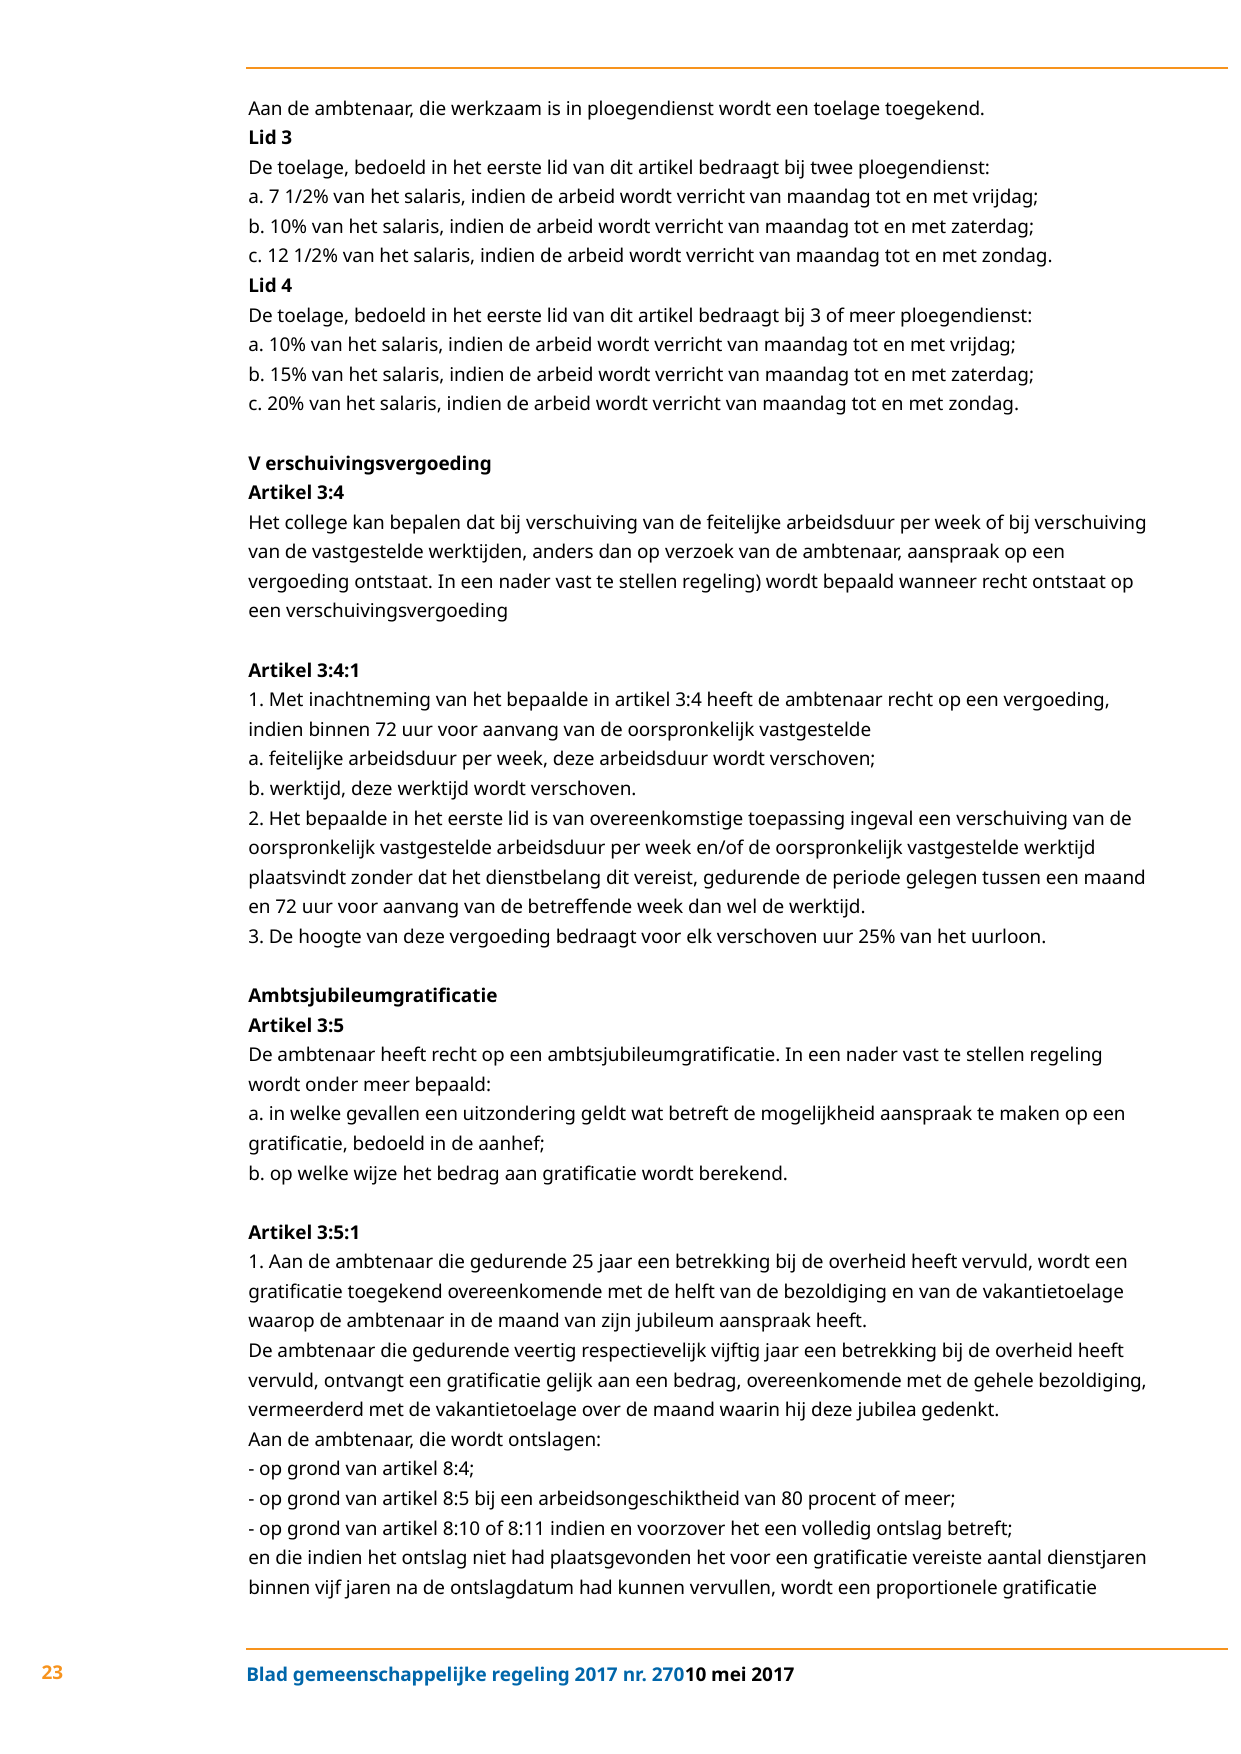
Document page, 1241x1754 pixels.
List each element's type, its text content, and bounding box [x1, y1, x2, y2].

text De toelage, bedoeld in het eerste lid van dit artikel bedraagt bij 3 of meer ploegendienst: [248, 302, 1152, 328]
text De toelage, bedoeld in het eerste lid van dit artikel bedraagt bij twee ploegendienst: [248, 154, 1152, 180]
text - op grond van artikel 8:5 bij een arbeidsongeschiktheid van 80 procent of meer; [248, 1485, 1152, 1511]
text Ambtsjubileumgratificatie [248, 982, 1152, 1008]
text Artikel 3:5:1 [248, 1219, 1152, 1245]
text De ambtenaar die gedurende veertig respectievelijk vijftig jaar een betrekking bij de overheid heeft vervuld, ontvangt een gratificatie gelijk aan een bedrag, overeenkomende met de gehele bezoldiging, vermeerderd met de vakantietoelage over de maand waarin hij deze jubilea gedenkt. [248, 1337, 1152, 1422]
text - op grond van artikel 8:4; [248, 1456, 1152, 1481]
text b. 10% van het salaris, indien de arbeid wordt verricht van maandag tot en met zaterdag; [248, 213, 1152, 239]
text V erschuivingsvergoeding [248, 450, 1152, 476]
text Artikel 3:4 [248, 479, 1152, 505]
picture [41, 47, 231, 172]
text 2. Het bepaalde in het eerste lid is van overeenkomstige toepassing ingeval een verschuiving van de oorspronkelijk vastgestelde arbeidsduur per week en/of de oorspronkelijk vastgestelde werktijd plaatsvindt zonder dat het dienstbelang dit vereist, gedurende de periode gelegen tussen een maand en 72 uur voor aanvang van de betreffende week dan wel de werktijd. [248, 805, 1152, 919]
text c. 12 1/2% van het salaris, indien de arbeid wordt verricht van maandag tot en met zondag. [248, 243, 1152, 268]
text a. in welke gevallen een uitzondering geldt wat betreft de mogelijkheid aanspraak te maken op een gratificatie, bedoeld in de aanhef; [248, 1101, 1152, 1156]
text b. werktijd, deze werktijd wordt verschoven. [248, 775, 1152, 801]
text 1. Met inachtneming van het bepaalde in artikel 3:4 heeft de ambtenaar recht op een vergoeding, indien binnen 72 uur voor aanvang van de oorspronkelijk vastgestelde [248, 686, 1152, 742]
text en die indien het ontslag niet had plaatsgevonden het voor een gratificatie vereiste aantal dienstjaren binnen vijf jaren na de ontslagdatum had kunnen vervullen, wordt een proportionele gratificatie [248, 1544, 1152, 1600]
text Het college kan bepalen dat bij verschuiving van de feitelijke arbeidsduur per week of bij verschuiving van de vastgestelde werktijden, anders dan op verzoek van de ambtenaar, aanspraak op een vergoeding ontstaat. In een nader vast te stellen regeling) wordt bepaald wanneer recht ontstaat op een verschuivingsvergoeding [248, 509, 1152, 623]
text c. 20% van het salaris, indien de arbeid wordt verricht van maandag tot en met zondag. [248, 391, 1152, 416]
text Lid 4 [248, 272, 1152, 298]
text Lid 3 [248, 124, 1152, 150]
text Artikel 3:4:1 [248, 657, 1152, 683]
text b. 15% van het salaris, indien de arbeid wordt verricht van maandag tot en met zaterdag; [248, 361, 1152, 387]
text a. 10% van het salaris, indien de arbeid wordt verricht van maandag tot en met vrijdag; [248, 331, 1152, 357]
text Aan de ambtenaar, die wordt ontslagen: [248, 1426, 1152, 1452]
text b. op welke wijze het bedrag aan gratificatie wordt berekend. [248, 1160, 1152, 1186]
text a. 7 1/2% van het salaris, indien de arbeid wordt verricht van maandag tot en met vrijdag; [248, 183, 1152, 209]
text - op grond van artikel 8:10 of 8:11 indien en voorzover het een volledig ontslag betreft; [248, 1515, 1152, 1541]
text a. feitelijke arbeidsduur per week, deze arbeidsduur wordt verschoven; [248, 746, 1152, 771]
text Aan de ambtenaar, die werkzaam is in ploegendienst wordt een toelage toegekend. [248, 95, 1152, 121]
text 3. De hoogte van deze vergoeding bedraagt voor elk verschoven uur 25% van het uurloon. [248, 923, 1152, 949]
text 1. Aan de ambtenaar die gedurende 25 jaar een betrekking bij de overheid heeft vervuld, wordt een gratificatie toegekend overeenkomende met de helft van de bezoldiging en van de vakantietoelage waarop de ambtenaar in de maand van zijn jubileum aanspraak heeft. [248, 1248, 1152, 1333]
text De ambtenaar heeft recht op een ambtsjubileumgratificatie. In een nader vast te stellen regeling wordt onder meer bepaald: [248, 1041, 1152, 1097]
text Artikel 3:5 [248, 1012, 1152, 1038]
